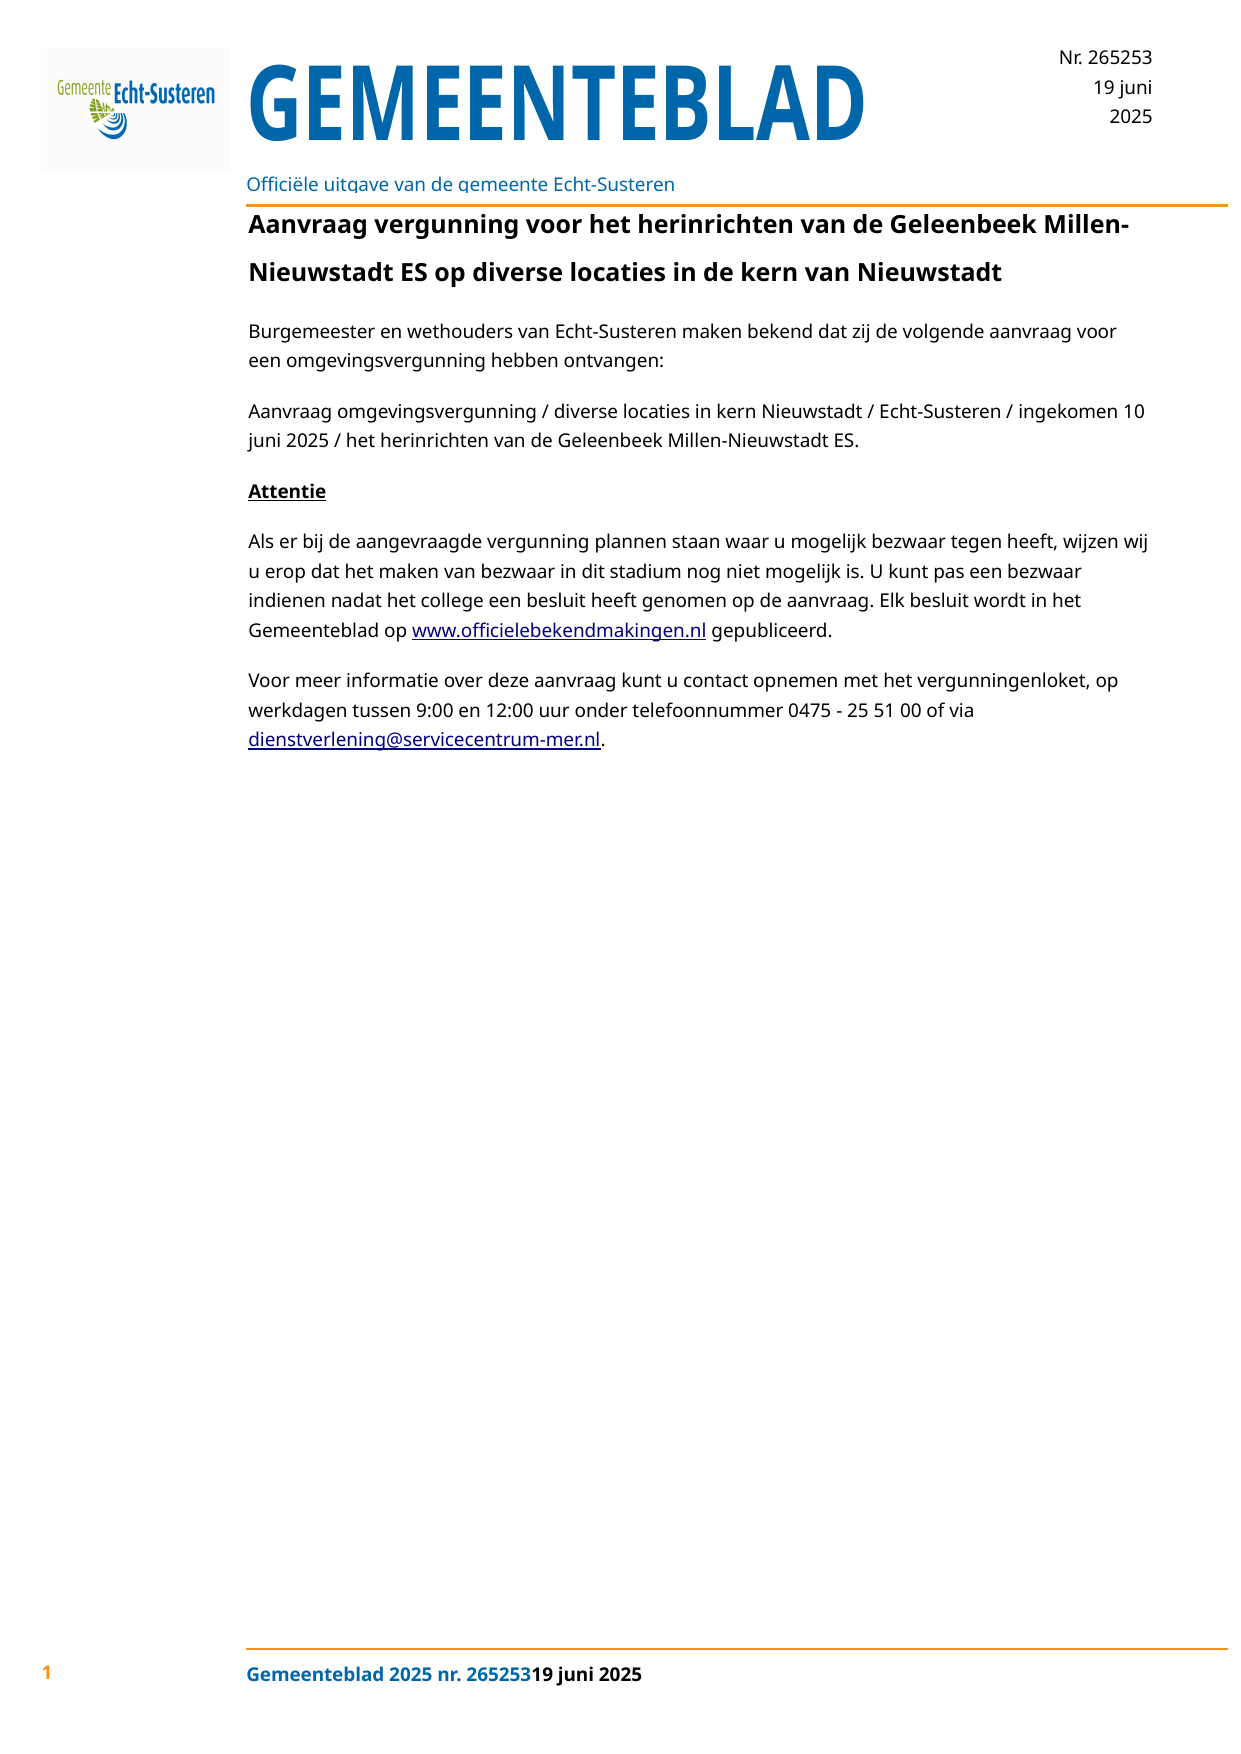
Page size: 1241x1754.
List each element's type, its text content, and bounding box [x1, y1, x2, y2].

text Als er bij de aangevraagde vergunning plannen staan waar u mogelijk bezwaar tegen heeft, wijzen wij u erop dat het maken van bezwaar in dit stadium nog niet mogelijk is. U kunt pas een bezwaar indienen nadat het college een besluit heeft genomen op de aanvraag. Elk besluit wordt in het Gemeenteblad op www.officielebekendmakingen.nl gepubliceerd. [248, 528, 1152, 643]
text Aanvraag vergunning voor het herinrichten van de Geleenbeek Millen-Nieuwstadt ES op diverse locaties in de kern van Nieuwstadt [248, 207, 1152, 288]
text Burgemeester en wethouders van Echt-Susteren maken bekend dat zij de volgende aanvraag voor een omgevingsvergunning hebben ontvangen: [248, 318, 1152, 373]
text Voor meer informatie over deze aanvraag kunt u contact opnemen met het vergunningenloket, op werkdagen tussen 9:00 en 12:00 uur onder telefoonnummer 0475 - 25 51 00 of via dienstverlening@servicecentrum-mer.nl. [248, 667, 1152, 752]
picture [41, 47, 231, 172]
text Attentie [248, 478, 1152, 504]
text Aanvraag omgevingsvergunning / diverse locaties in kern Nieuwstadt / Echt-Susteren / ingekomen 10 juni 2025 / het herinrichten van de Geleenbeek Millen-Nieuwstadt ES. [248, 398, 1152, 453]
